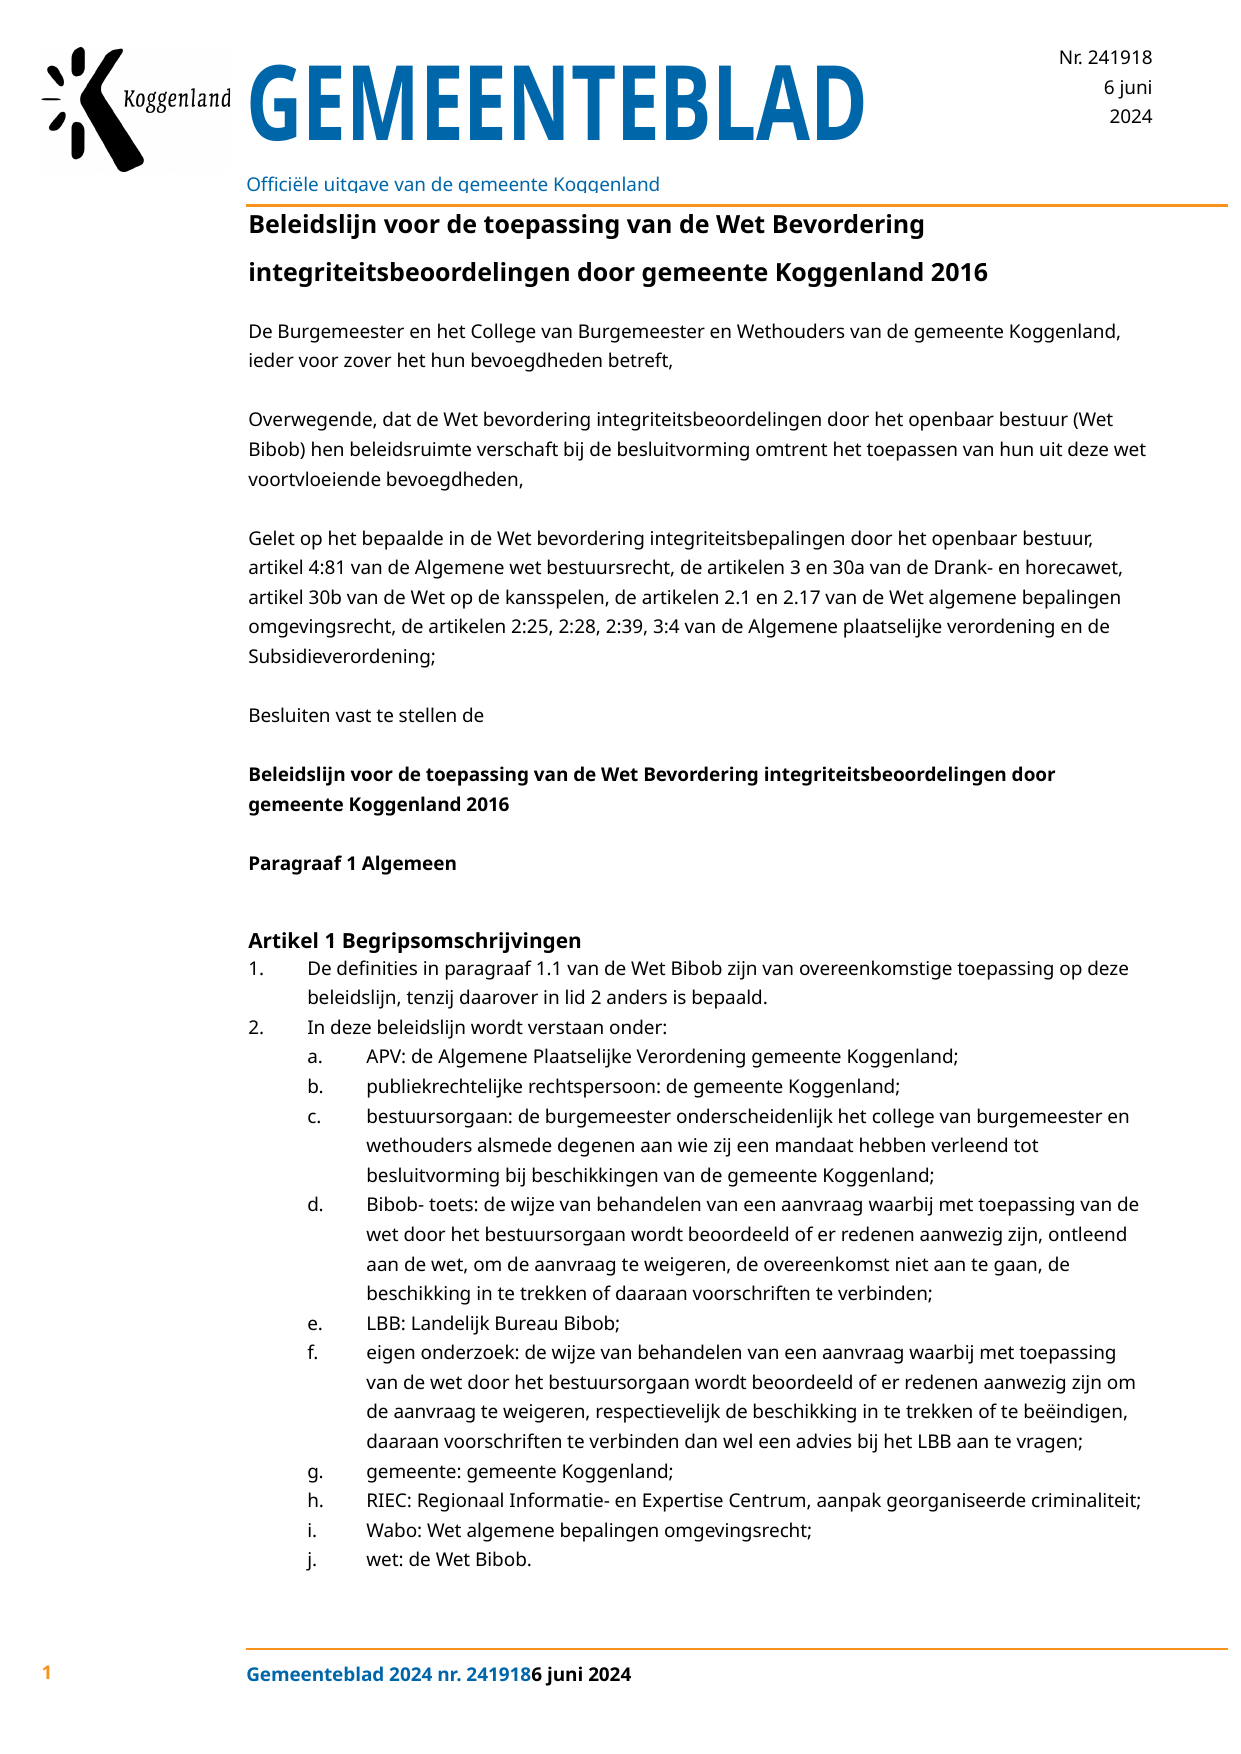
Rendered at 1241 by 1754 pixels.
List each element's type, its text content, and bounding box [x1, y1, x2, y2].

list Bibob- toets: de wijze van behandelen van een aanvraag waarbij met toepassing van de wet door het bestuursorgaan wordt beoordeeld of er redenen aanwezig zijn, ontleend aan de wet, om de aanvraag te weigeren, de overeenkomst niet aan te gaan, de beschikking in te trekken of daaraan voorschriften te verbinden; [307, 1192, 1152, 1306]
list eigen onderzoek: de wijze van behandelen van een aanvraag waarbij met toepassing van de wet door het bestuursorgaan wordt beoordeeld of er redenen aanwezig zijn om de aanvraag te weigeren, respectievelijk de beschikking in te trekken of te beëindigen, daaraan voorschriften te verbinden dan wel een advies bij het LBB aan te vragen; [307, 1339, 1152, 1454]
list APV: de Algemene Plaatselijke Verordening gemeente Koggenland; [307, 1044, 1152, 1069]
list De definities in paragraaf 1.1 van de Wet Bibob zijn van overeenkomstige toepassing op deze beleidslijn, tenzij daarover in lid 2 anders is bepaald. [248, 955, 1152, 1010]
picture [41, 47, 231, 172]
text Beleidslijn voor de toepassing van de Wet Bevordering integriteitsbeoordelingen door gemeente Koggenland 2016 [248, 207, 1152, 288]
text Paragraaf 1 Algemeen [248, 850, 1152, 876]
list bestuursorgaan: de burgemeester onderscheidenlijk het college van burgemeester en wethouders alsmede degenen aan wie zij een mandaat hebben verleend tot besluitvorming bij beschikkingen van de gemeente Koggenland; [307, 1103, 1152, 1188]
list LBB: Landelijk Bureau Bibob; [307, 1310, 1152, 1336]
list gemeente: gemeente Koggenland; [307, 1458, 1152, 1484]
list Wabo: Wet algemene bepalingen omgevingsrecht; [307, 1517, 1152, 1543]
text Besluiten vast te stellen de [248, 702, 1152, 728]
text Overwegende, dat de Wet bevordering integriteitsbeoordelingen door het openbaar bestuur (Wet Bibob) hen beleidsruimte verschaft bij de besluitvorming omtrent het toepassen van hun uit deze wet voortvloeiende bevoegdheden, [248, 407, 1152, 492]
text Artikel 1 Begripsomschrijvingen [248, 927, 1152, 955]
list In deze beleidslijn wordt verstaan onder: [248, 1014, 1152, 1040]
list RIEC: Regionaal Informatie- en Expertise Centrum, aanpak georganiseerde criminaliteit; [307, 1487, 1152, 1513]
text Gelet op het bepaalde in de Wet bevordering integriteitsbepalingen door het openbaar bestuur, artikel 4:81 van de Algemene wet bestuursrecht, de artikelen 3 en 30a van de Drank- en horecawet, artikel 30b van de Wet op de kansspelen, de artikelen 2.1 en 2.17 van de Wet algemene bepalingen omgevingsrecht, de artikelen 2:25, 2:28, 2:39, 3:4 van de Algemene plaatselijke verordening en de Subsidieverordening; [248, 525, 1152, 669]
text Beleidslijn voor de toepassing van de Wet Bevordering integriteitsbeoordelingen door gemeente Koggenland 2016 [248, 762, 1152, 817]
text De Burgemeester en het College van Burgemeester en Wethouders van de gemeente Koggenland, ieder voor zover het hun bevoegdheden betreft, [248, 318, 1152, 373]
list publiekrechtelijke rechtspersoon: de gemeente Koggenland; [307, 1073, 1152, 1099]
list wet: de Wet Bibob. [307, 1547, 1152, 1572]
